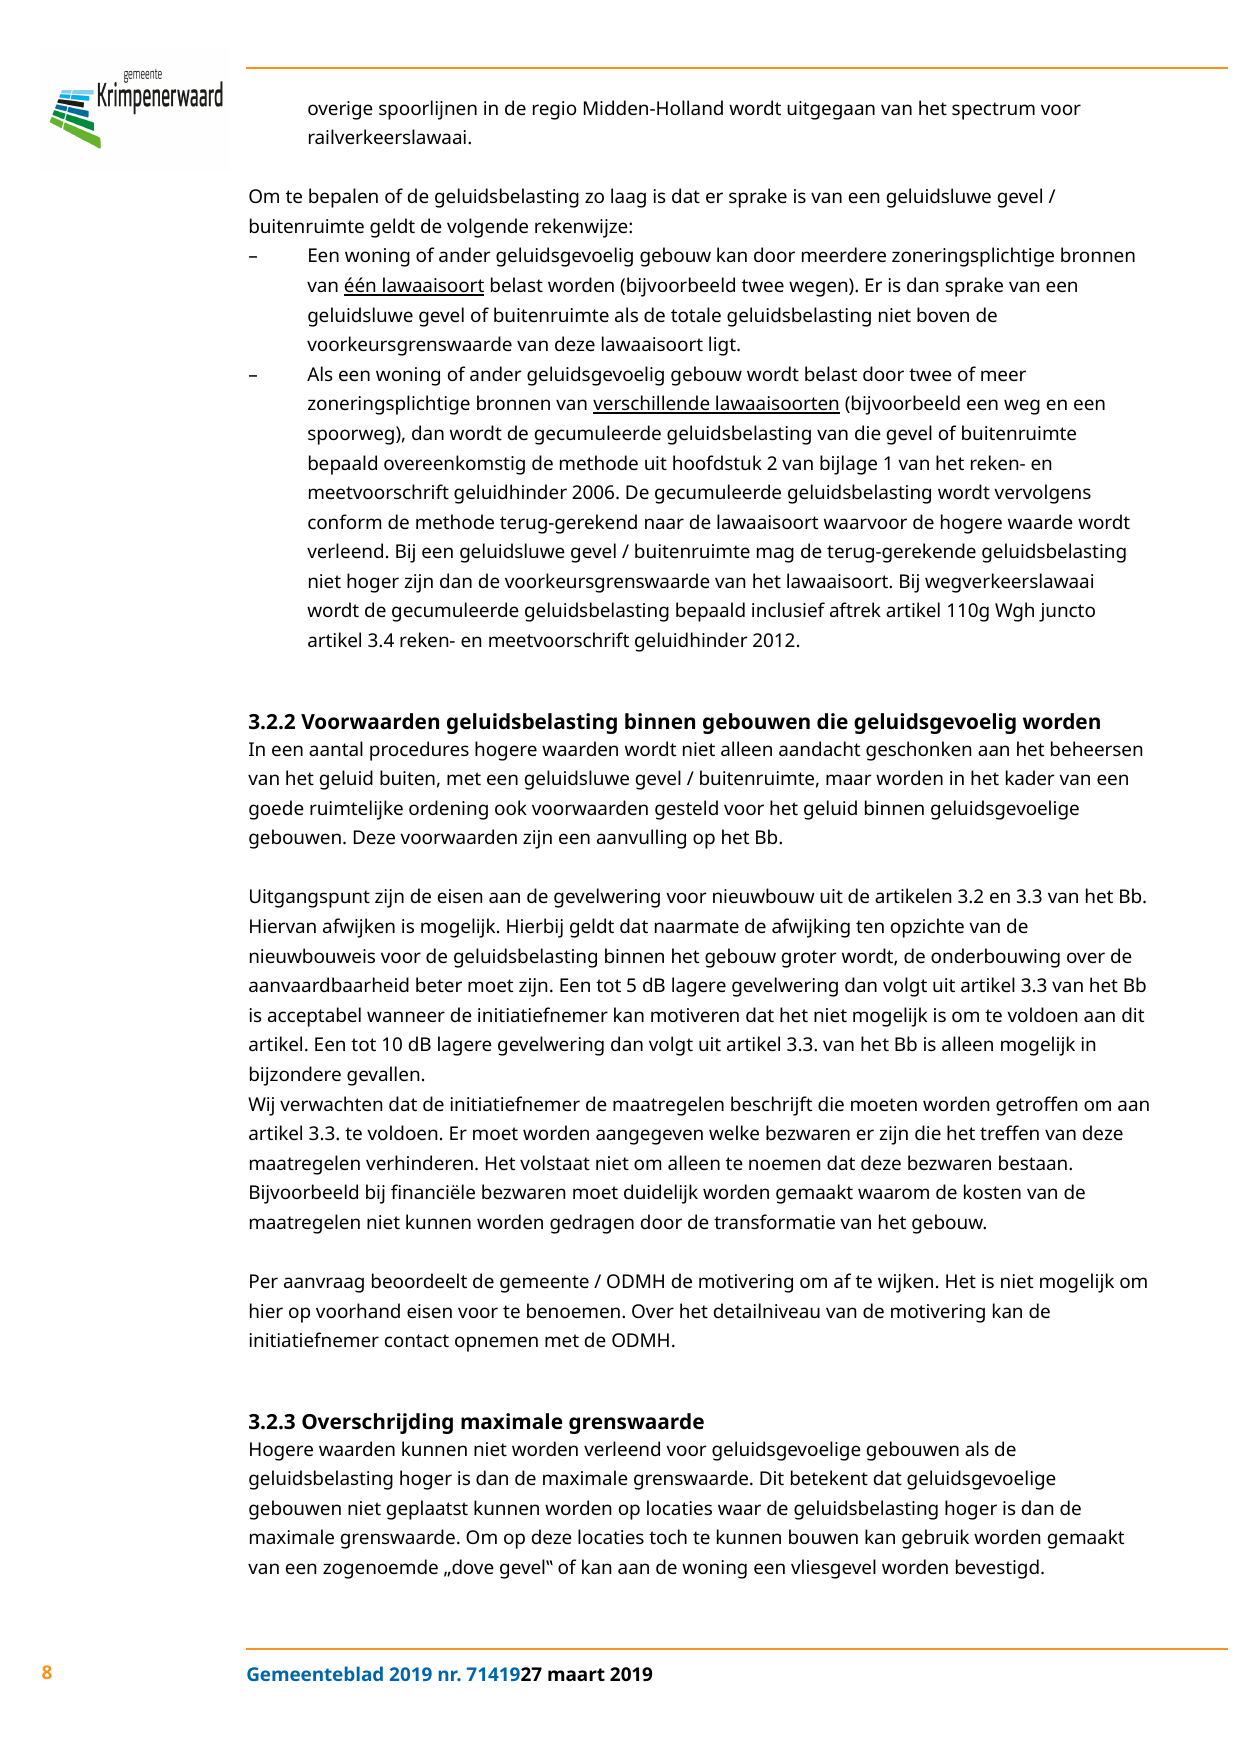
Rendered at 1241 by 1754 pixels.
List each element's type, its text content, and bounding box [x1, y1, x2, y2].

text In een aantal procedures hogere waarden wordt niet alleen aandacht geschonken aan het beheersen van het geluid buiten, met een geluidsluwe gevel / buitenruimte, maar worden in het kader van een goede ruimtelijke ordening ook voorwaarden gesteld voor het geluid binnen geluidsgevoelige gebouwen. Deze voorwaarden zijn een aanvulling op het Bb. [248, 736, 1152, 850]
text Om te bepalen of de geluidsbelasting zo laag is dat er sprake is van een geluidsluwe gevel / buitenruimte geldt de volgende rekenwijze: [248, 183, 1152, 239]
list overige spoorlijnen in de regio Midden-Holland wordt uitgegaan van het spectrum voor railverkeerslawaai. [248, 95, 1152, 150]
text Uitgangspunt zijn de eisen aan de gevelwering voor nieuwbouw uit de artikelen 3.2 en 3.3 van het Bb. Hiervan afwijken is mogelijk. Hierbij geldt dat naarmate de afwijking ten opzichte van de nieuwbouweis voor de geluidsbelasting binnen het gebouw groter wordt, de onderbouwing over de aanvaardbaarheid beter moet zijn. Een tot 5 dB lagere gevelwering dan volgt uit artikel 3.3 van het Bb is acceptabel wanneer de initiatiefnemer kan motiveren dat het niet mogelijk is om te voldoen aan dit artikel. Een tot 10 dB lagere gevelwering dan volgt uit artikel 3.3. van het Bb is alleen mogelijk in bijzondere gevallen. [248, 884, 1152, 1087]
list Als een woning of ander geluidsgevoelig gebouw wordt belast door twee of meer zoneringsplichtige bronnen van verschillende lawaaisoorten (bijvoorbeeld een weg en een spoorweg), dan wordt de gecumuleerde geluidsbelasting van die gevel of buitenruimte bepaald overeenkomstig de methode uit hoofdstuk 2 van bijlage 1 van het reken- en meetvoorschrift geluidhinder 2006. De gecumuleerde geluidsbelasting wordt vervolgens conform de methode terug-gerekend naar de lawaaisoort waarvoor de hogere waarde wordt verleend. Bij een geluidsluwe gevel / buitenruimte mag de terug-gerekende geluidsbelasting niet hoger zijn dan de voorkeursgrenswaarde van het lawaaisoort. Bij wegverkeerslawaai wordt de gecumuleerde geluidsbelasting bepaald inclusief aftrek artikel 110g Wgh juncto artikel 3.4 reken- en meetvoorschrift geluidhinder 2012. [248, 361, 1152, 653]
text 3.2.3 Overschrijding maximale grenswaarde [248, 1407, 1152, 1436]
list Een woning of ander geluidsgevoelig gebouw kan door meerdere zoneringsplichtige bronnen van één lawaaisoort belast worden (bijvoorbeeld twee wegen). Er is dan sprake van een geluidsluwe gevel of buitenruimte als de totale geluidsbelasting niet boven de voorkeursgrenswaarde van deze lawaaisoort ligt. [248, 243, 1152, 357]
picture [41, 47, 231, 172]
text Wij verwachten dat de initiatiefnemer de maatregelen beschrijft die moeten worden getroffen om aan artikel 3.3. te voldoen. Er moet worden aangegeven welke bezwaren er zijn die het treffen van deze maatregelen verhinderen. Het volstaat niet om alleen te noemen dat deze bezwaren bestaan. Bijvoorbeeld bij financiële bezwaren moet duidelijk worden gemaakt waarom de kosten van de maatregelen niet kunnen worden gedragen door de transformatie van het gebouw. [248, 1091, 1152, 1235]
text 3.2.2 Voorwaarden geluidsbelasting binnen gebouwen die geluidsgevoelig worden [248, 707, 1152, 736]
text Per aanvraag beoordeelt de gemeente / ODMH de motivering om af te wijken. Het is niet mogelijk om hier op voorhand eisen voor te benoemen. Over het detailniveau van de motivering kan de initiatiefnemer contact opnemen met de ODMH. [248, 1268, 1152, 1353]
text Hogere waarden kunnen niet worden verleend voor geluidsgevoelige gebouwen als de geluidsbelasting hoger is dan de maximale grenswaarde. Dit betekent dat geluidsgevoelige gebouwen niet geplaatst kunnen worden op locaties waar de geluidsbelasting hoger is dan de maximale grenswaarde. Om op deze locaties toch te kunnen bouwen kan gebruik worden gemaakt van een zogenoemde „dove gevel‟ of kan aan de woning een vliesgevel worden bevestigd. [248, 1436, 1152, 1580]
